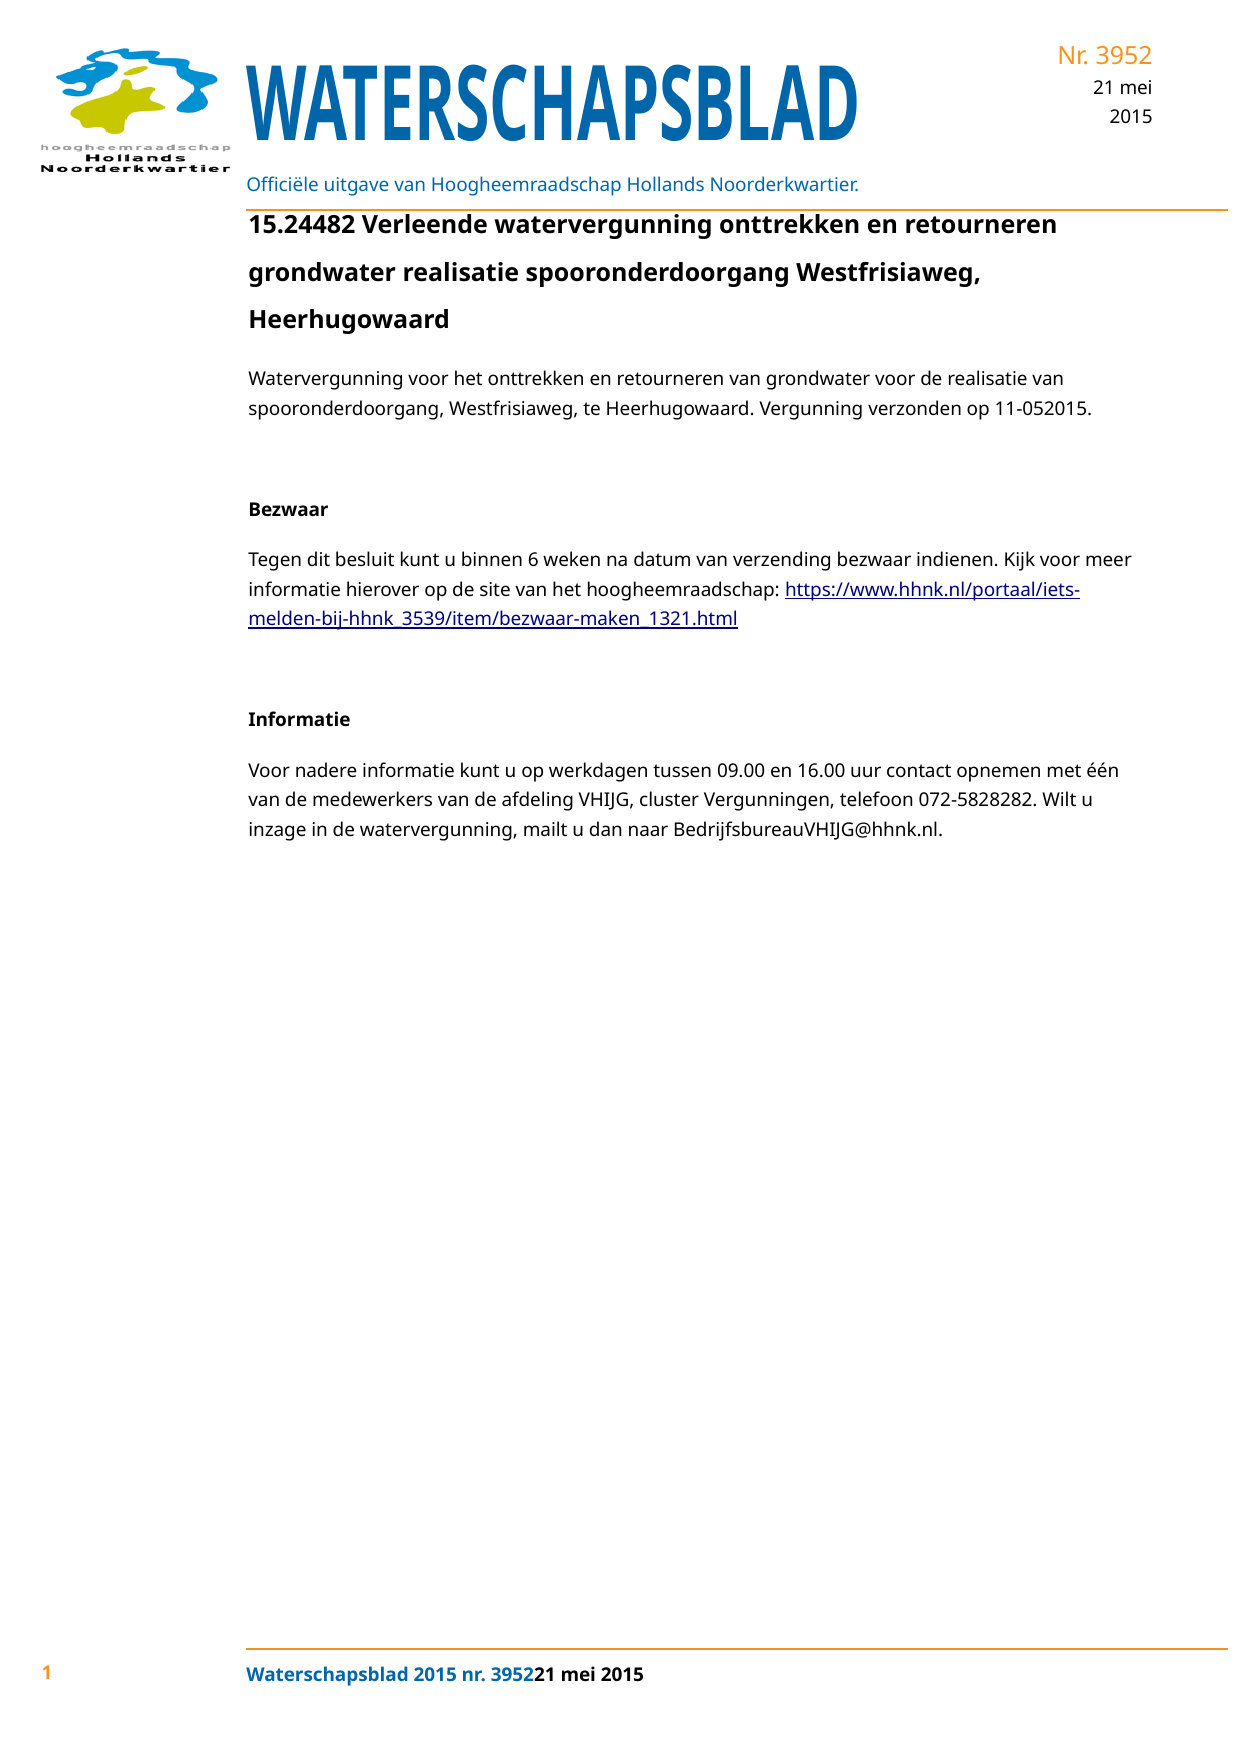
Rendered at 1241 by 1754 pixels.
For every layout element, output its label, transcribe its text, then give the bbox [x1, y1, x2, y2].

text Tegen dit besluit kunt u binnen 6 weken na datum van verzending bezwaar indienen. Kijk voor meer informatie hierover op de site van het hoogheemraadschap: https://www.hhnk.nl/portaal/iets-melden-bij-hhnk_3539/item/bezwaar-maken_1321.html [248, 546, 1152, 631]
text Informatie [248, 706, 1152, 732]
text 15.24482 Verleende watervergunning onttrekken en retourneren grondwater realisatie spooronderdoorgang Westfrisiaweg, Heerhugowaard [248, 211, 1152, 336]
text Voor nadere informatie kunt u op werkdagen tussen 09.00 en 16.00 uur contact opnemen met één van de medewerkers van de afdeling VHIJG, cluster Vergunningen, telefoon 072-5828282. Wilt u inzage in de watervergunning, mailt u dan naar BedrijfsbureauVHIJG@hhnk.nl. [248, 757, 1152, 842]
text Watervergunning voor het onttrekken en retourneren van grondwater voor de realisatie van spooronderdoorgang, Westfrisiaweg, te Heerhugowaard. Vergunning verzonden op 11-052015. [248, 366, 1152, 421]
text Bezwaar [248, 496, 1152, 522]
picture [41, 47, 231, 172]
